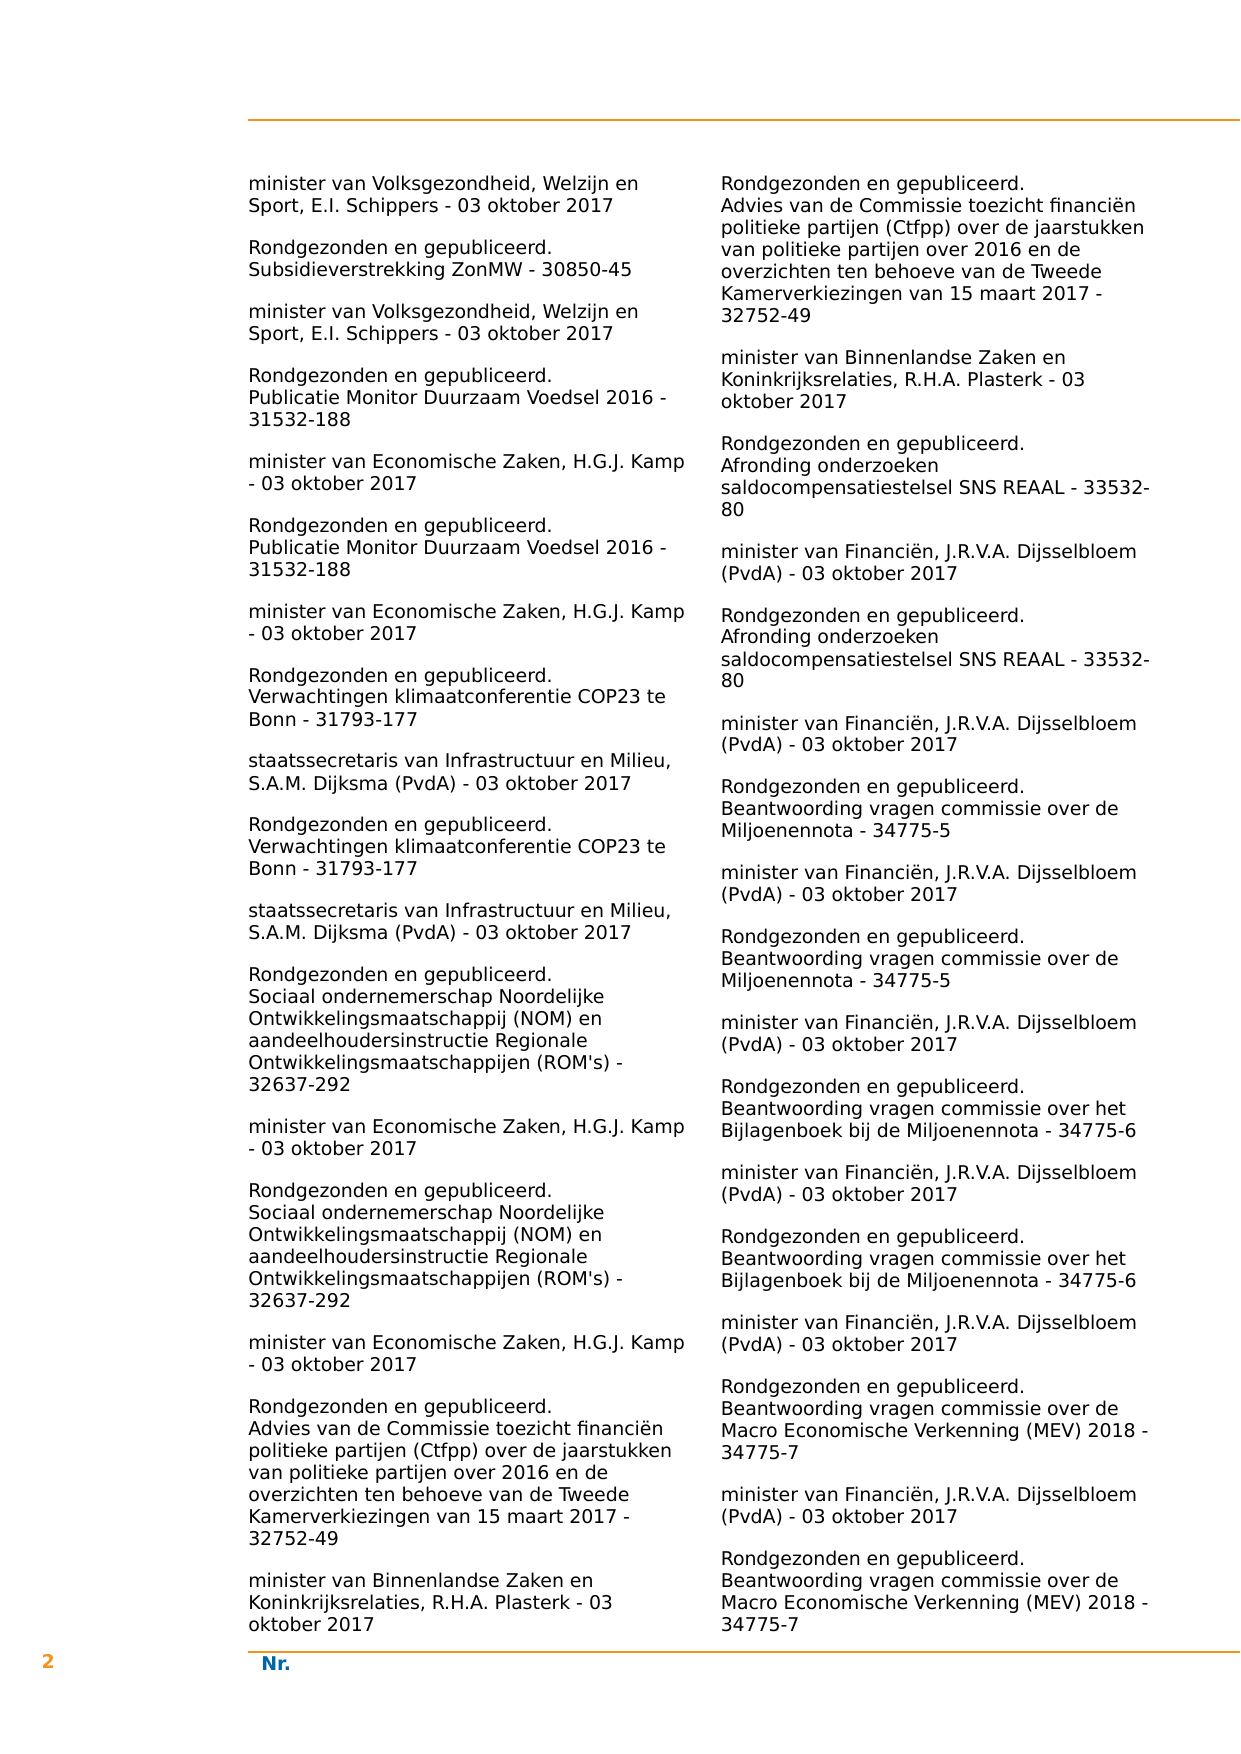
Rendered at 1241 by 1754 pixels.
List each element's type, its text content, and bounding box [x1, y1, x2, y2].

text minister van Financiën, J.R.V.A. Dijsselbloem (PvdA) - 03 oktober 2017 [721, 1012, 1163, 1056]
text Verwachtingen klimaatconferentie COP23 te Bonn - 31793-177 [248, 686, 691, 730]
text Advies van de Commissie toezicht financiën politieke partijen (Ctfpp) over de jaarstukken van politieke partijen over 2016 en de overzichten ten behoeve van de Tweede Kamerverkiezingen van 15 maart 2017 - 32752-49 [721, 195, 1163, 327]
text Beantwoording vragen commissie over het Bijlagenboek bij de Miljoenennota - 34775-6 [721, 1098, 1163, 1142]
text Afronding onderzoeken saldocompensatiestelsel SNS REAAL - 33532-80 [721, 626, 1163, 692]
text Rondgezonden en gepubliceerd. [721, 433, 1163, 454]
text Rondgezonden en gepubliceerd. [721, 1076, 1163, 1098]
text Publicatie Monitor Duurzaam Voedsel 2016 - 31532-188 [248, 387, 691, 431]
text minister van Binnenlandse Zaken en Koninkrijksrelaties, R.H.A. Plasterk - 03 oktober 2017 [248, 1570, 691, 1636]
text minister van Volksgezondheid, Welzijn en Sport, E.I. Schippers - 03 oktober 2017 [248, 173, 691, 217]
text minister van Volksgezondheid, Welzijn en Sport, E.I. Schippers - 03 oktober 2017 [248, 301, 691, 345]
text Rondgezonden en gepubliceerd. [248, 964, 691, 986]
text Publicatie Monitor Duurzaam Voedsel 2016 - 31532-188 [248, 537, 691, 581]
text minister van Binnenlandse Zaken en Koninkrijksrelaties, R.H.A. Plasterk - 03 oktober 2017 [721, 347, 1163, 413]
text Subsidieverstrekking ZonMW - 30850-45 [248, 259, 691, 281]
text Beantwoording vragen commissie over de Miljoenennota - 34775-5 [721, 798, 1163, 842]
text Rondgezonden en gepubliceerd. [248, 237, 691, 259]
text Rondgezonden en gepubliceerd. [248, 814, 691, 836]
text minister van Financiën, J.R.V.A. Dijsselbloem (PvdA) - 03 oktober 2017 [721, 1312, 1163, 1356]
text Rondgezonden en gepubliceerd. [721, 1226, 1163, 1248]
text minister van Economische Zaken, H.G.J. Kamp - 03 oktober 2017 [248, 451, 691, 494]
text Verwachtingen klimaatconferentie COP23 te Bonn - 31793-177 [248, 836, 691, 880]
text Rondgezonden en gepubliceerd. [721, 604, 1163, 626]
text minister van Financiën, J.R.V.A. Dijsselbloem (PvdA) - 03 oktober 2017 [721, 1162, 1163, 1206]
text Rondgezonden en gepubliceerd. [721, 1376, 1163, 1398]
text Rondgezonden en gepubliceerd. [248, 365, 691, 387]
text Beantwoording vragen commissie over de Macro Economische Verkenning (MEV) 2018 - 34775-7 [721, 1570, 1163, 1636]
text Beantwoording vragen commissie over het Bijlagenboek bij de Miljoenennota - 34775-6 [721, 1248, 1163, 1292]
text Beantwoording vragen commissie over de Macro Economische Verkenning (MEV) 2018 - 34775-7 [721, 1398, 1163, 1464]
text Rondgezonden en gepubliceerd. [721, 173, 1163, 195]
text minister van Financiën, J.R.V.A. Dijsselbloem (PvdA) - 03 oktober 2017 [721, 712, 1163, 756]
text minister van Financiën, J.R.V.A. Dijsselbloem (PvdA) - 03 oktober 2017 [721, 862, 1163, 906]
text Sociaal ondernemerschap Noordelijke Ontwikkelingsmaatschappij (NOM) en aandeelhoudersinstructie Regionale Ontwikkelingsmaatschappijen (ROM's) - 32637-292 [248, 986, 691, 1096]
text minister van Economische Zaken, H.G.J. Kamp - 03 oktober 2017 [248, 601, 691, 644]
text Rondgezonden en gepubliceerd. [721, 1548, 1163, 1570]
text Beantwoording vragen commissie over de Miljoenennota - 34775-5 [721, 948, 1163, 992]
text minister van Economische Zaken, H.G.J. Kamp - 03 oktober 2017 [248, 1332, 691, 1376]
text Rondgezonden en gepubliceerd. [721, 776, 1163, 798]
text Rondgezonden en gepubliceerd. [248, 664, 691, 686]
text Afronding onderzoeken saldocompensatiestelsel SNS REAAL - 33532-80 [721, 454, 1163, 521]
text minister van Economische Zaken, H.G.J. Kamp - 03 oktober 2017 [248, 1116, 691, 1160]
text Rondgezonden en gepubliceerd. [248, 1180, 691, 1202]
text Advies van de Commissie toezicht financiën politieke partijen (Ctfpp) over de jaarstukken van politieke partijen over 2016 en de overzichten ten behoeve van de Tweede Kamerverkiezingen van 15 maart 2017 - 32752-49 [248, 1418, 691, 1550]
text Sociaal ondernemerschap Noordelijke Ontwikkelingsmaatschappij (NOM) en aandeelhoudersinstructie Regionale Ontwikkelingsmaatschappijen (ROM's) - 32637-292 [248, 1202, 691, 1312]
text staatssecretaris van Infrastructuur en Milieu, S.A.M. Dijksma (PvdA) - 03 oktober 2017 [248, 900, 691, 944]
text Rondgezonden en gepubliceerd. [248, 1396, 691, 1418]
text minister van Financiën, J.R.V.A. Dijsselbloem (PvdA) - 03 oktober 2017 [721, 541, 1163, 584]
text Rondgezonden en gepubliceerd. [721, 926, 1163, 948]
text Rondgezonden en gepubliceerd. [248, 514, 691, 537]
text staatssecretaris van Infrastructuur en Milieu, S.A.M. Dijksma (PvdA) - 03 oktober 2017 [248, 750, 691, 794]
text minister van Financiën, J.R.V.A. Dijsselbloem (PvdA) - 03 oktober 2017 [721, 1484, 1163, 1528]
